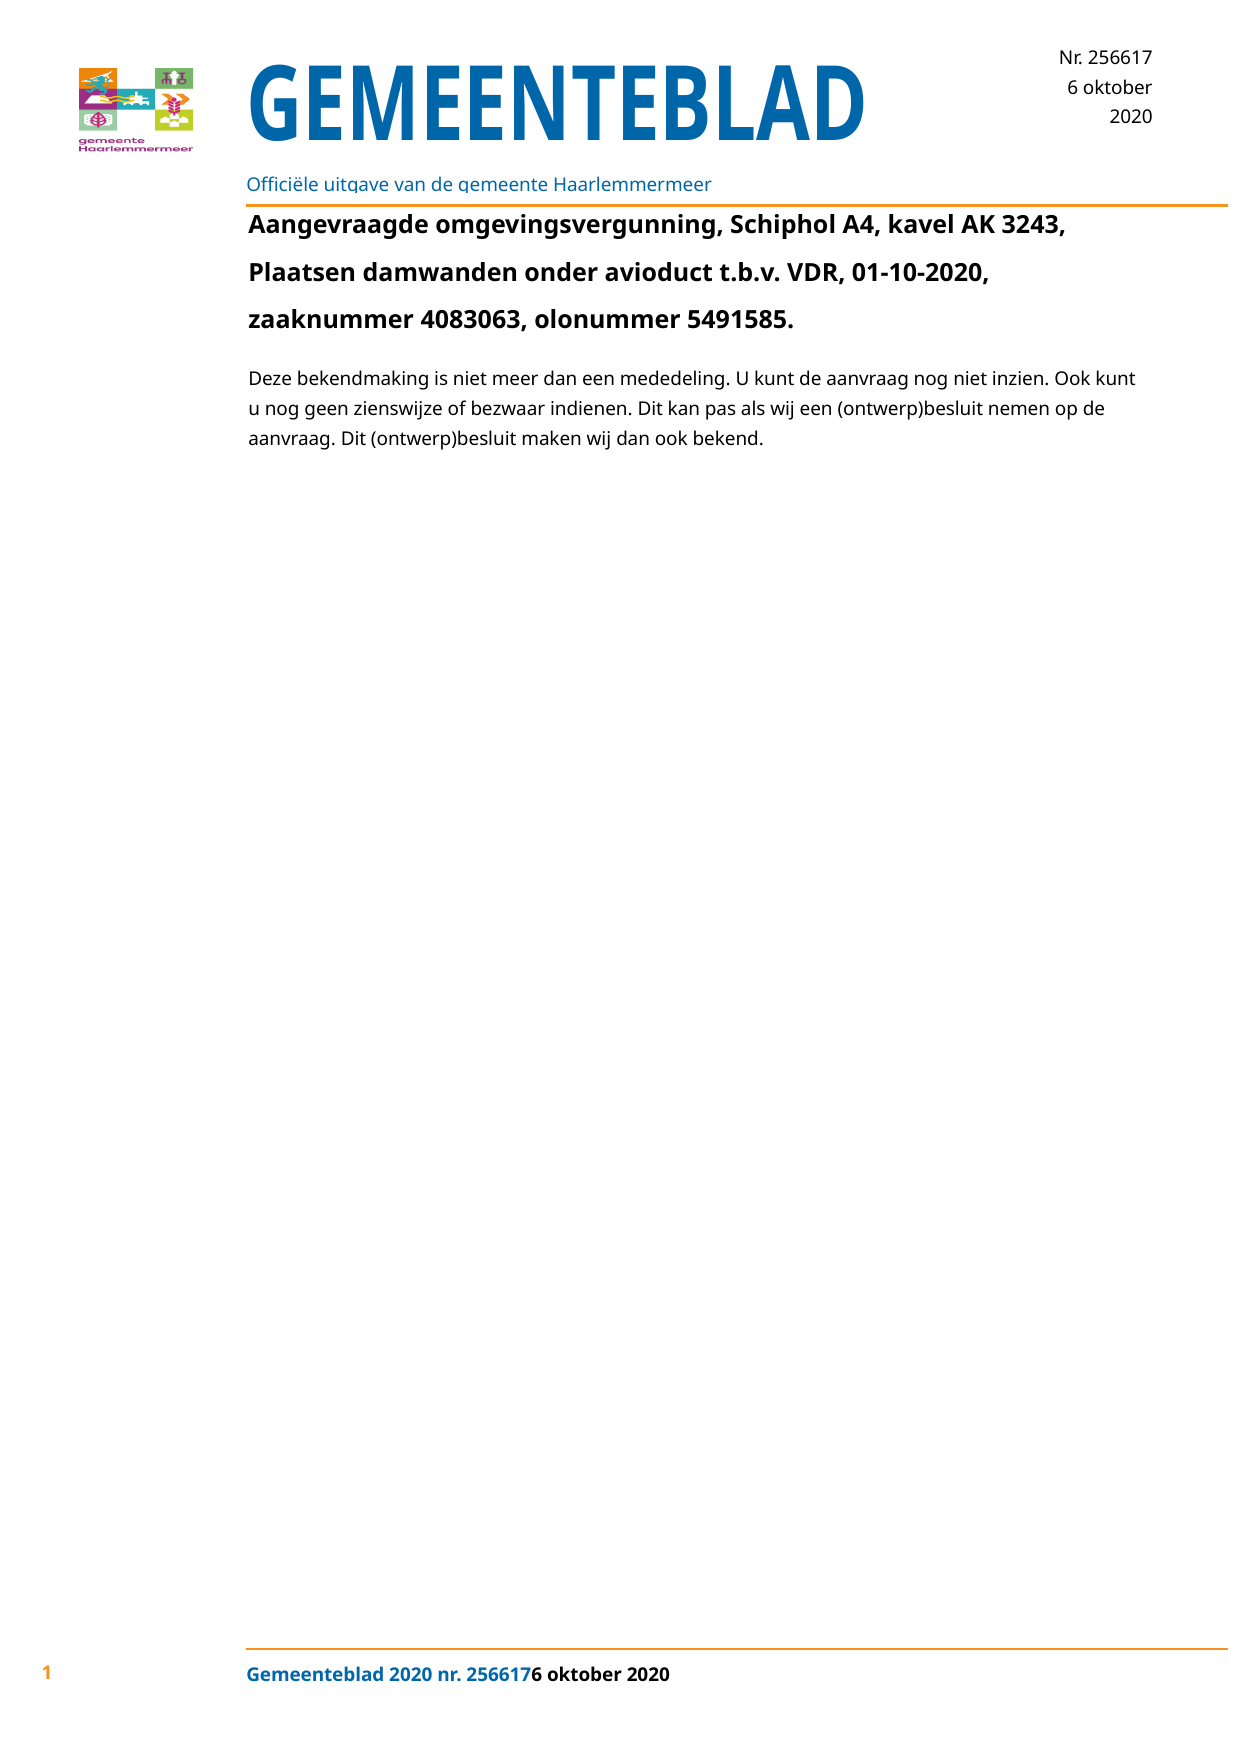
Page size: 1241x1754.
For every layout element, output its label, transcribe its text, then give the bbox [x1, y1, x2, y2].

picture [41, 47, 231, 172]
text Aangevraagde omgevingsvergunning, Schiphol A4, kavel AK 3243, Plaatsen damwanden onder avioduct t.b.v. VDR, 01-10-2020, zaaknummer 4083063, olonummer 5491585. [248, 207, 1152, 336]
text Deze bekendmaking is niet meer dan een mededeling. U kunt de aanvraag nog niet inzien. Ook kunt u nog geen zienswijze of bezwaar indienen. Dit kan pas als wij een (ontwerp)besluit nemen op de aanvraag. Dit (ontwerp)besluit maken wij dan ook bekend. [248, 366, 1152, 450]
